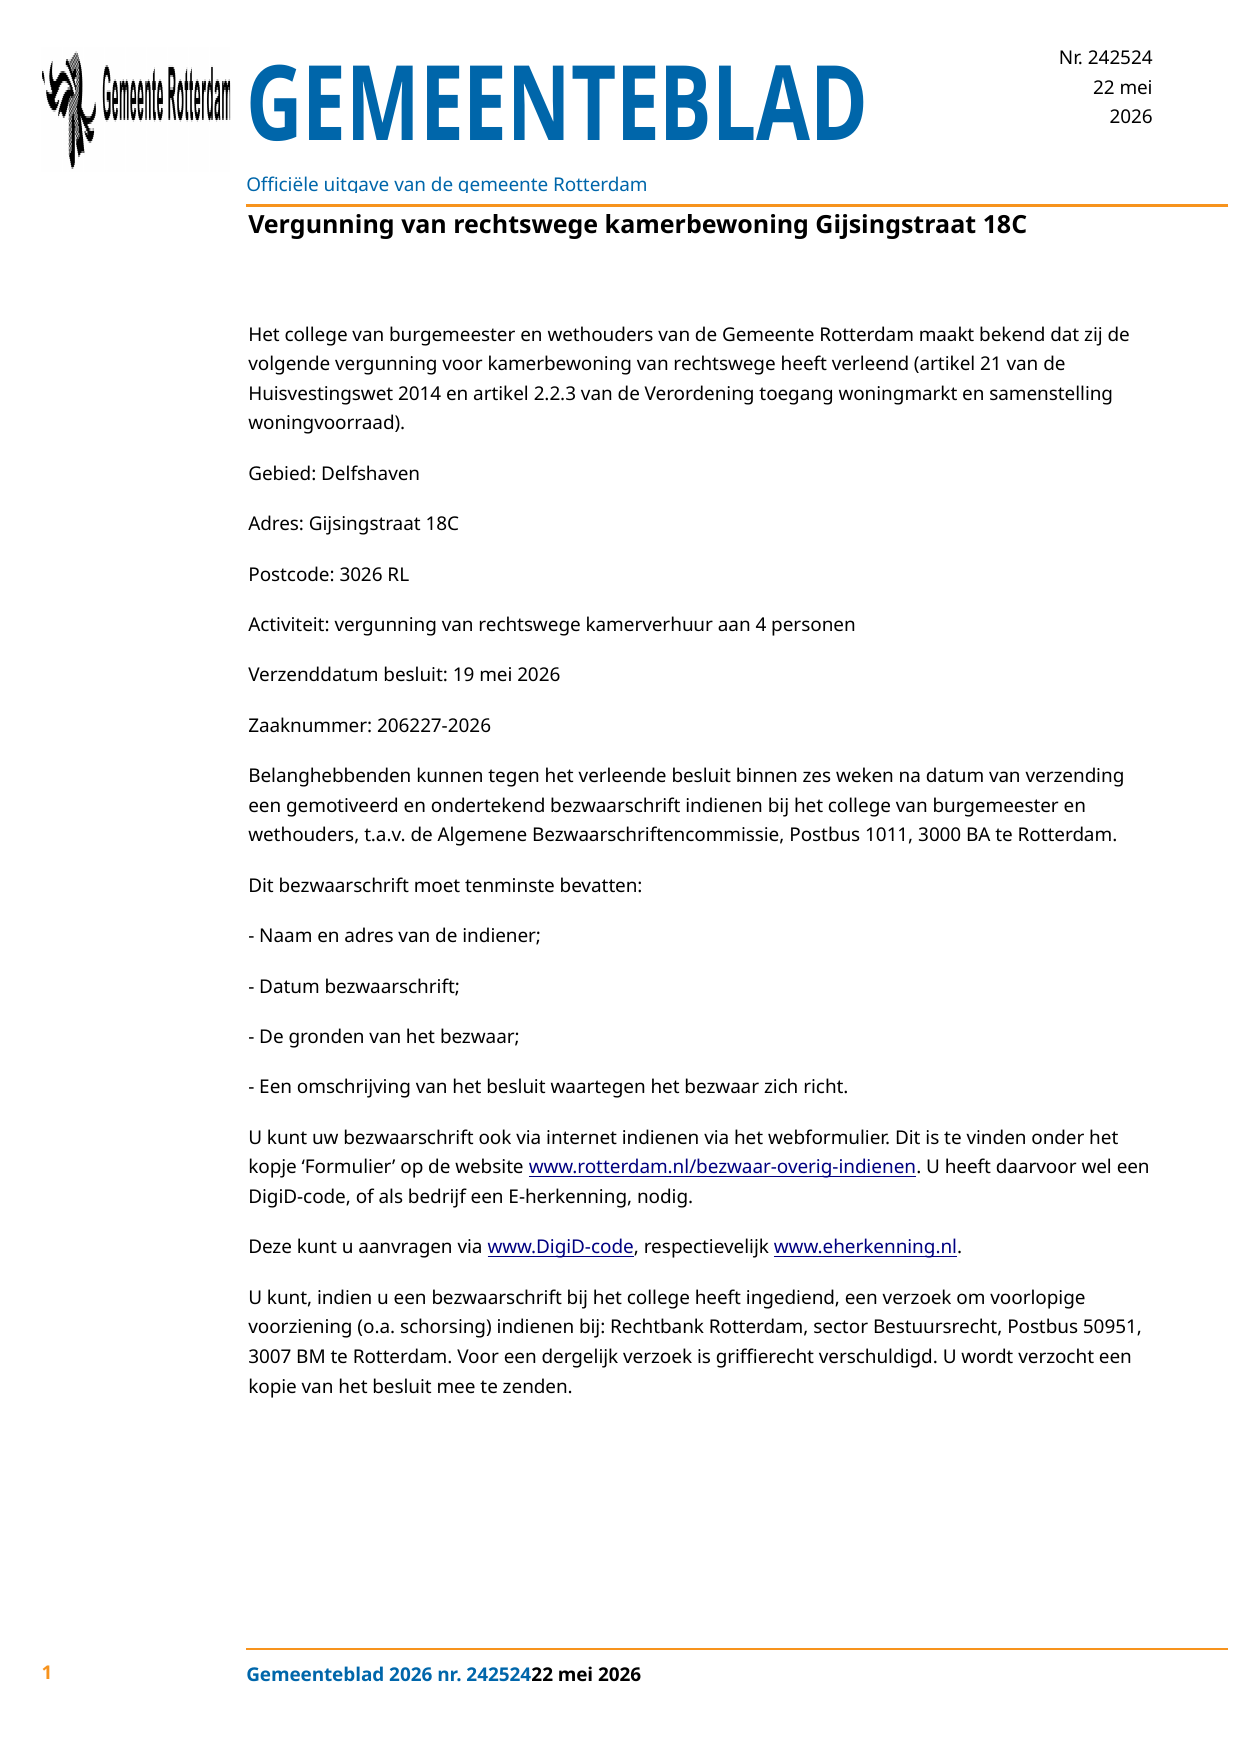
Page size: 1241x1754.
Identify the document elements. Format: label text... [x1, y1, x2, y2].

text Het college van burgemeester en wethouders van de Gemeente Rotterdam maakt bekend dat zij de volgende vergunning voor kamerbewoning van rechtswege heeft verleend (artikel 21 van de Huisvestingswet 2014 en artikel 2.2.3 van de Verordening toegang woningmarkt en samenstelling woningvoorraad). [248, 321, 1152, 435]
text - Datum bezwaarschrift; [248, 973, 1152, 998]
text - De gronden van het bezwaar; [248, 1023, 1152, 1049]
text - Naam en adres van de indiener; [248, 922, 1152, 948]
text Adres: Gijsingstraat 18C [248, 510, 1152, 536]
text Postcode: 3026 RL [248, 561, 1152, 586]
text Dit bezwaarschrift moet tenminste bevatten: [248, 872, 1152, 898]
text Belanghebbenden kunnen tegen het verleende besluit binnen zes weken na datum van verzending een gemotiveerd en ondertekend bezwaarschrift indienen bij het college van burgemeester en wethouders, t.a.v. de Algemene Bezwaarschriftencommissie, Postbus 1011, 3000 BA te Rotterdam. [248, 762, 1152, 847]
text U kunt uw bezwaarschrift ook via internet indienen via het webformulier. Dit is te vinden onder het kopje ‘Formulier’ op de website www.rotterdam.nl/bezwaar-overig-indienen. U heeft daarvoor wel een DigiD-code, of als bedrijf een E-herkenning, nodig. [248, 1124, 1152, 1209]
text - Een omschrijving van het besluit waartegen het bezwaar zich richt. [248, 1074, 1152, 1099]
text Deze kunt u aanvragen via www.DigiD-code, respectievelijk www.eherkenning.nl. [248, 1234, 1152, 1259]
text U kunt, indien u een bezwaarschrift bij het college heeft ingediend, een verzoek om voorlopige voorziening (o.a. schorsing) indienen bij: Rechtbank Rotterdam, sector Bestuursrecht, Postbus 50951, 3007 BM te Rotterdam. Voor een dergelijk verzoek is griffierecht verschuldigd. U wordt verzocht een kopie van het besluit mee te zenden. [248, 1284, 1152, 1398]
text Verzenddatum besluit: 19 mei 2026 [248, 662, 1152, 687]
text Zaaknummer: 206227-2026 [248, 712, 1152, 738]
text Gebied: Delfshaven [248, 460, 1152, 486]
text Vergunning van rechtswege kamerbewoning Gijsingstraat 18C [248, 207, 1152, 241]
text Activiteit: vergunning van rechtswege kamerverhuur aan 4 personen [248, 611, 1152, 637]
picture [41, 47, 231, 172]
